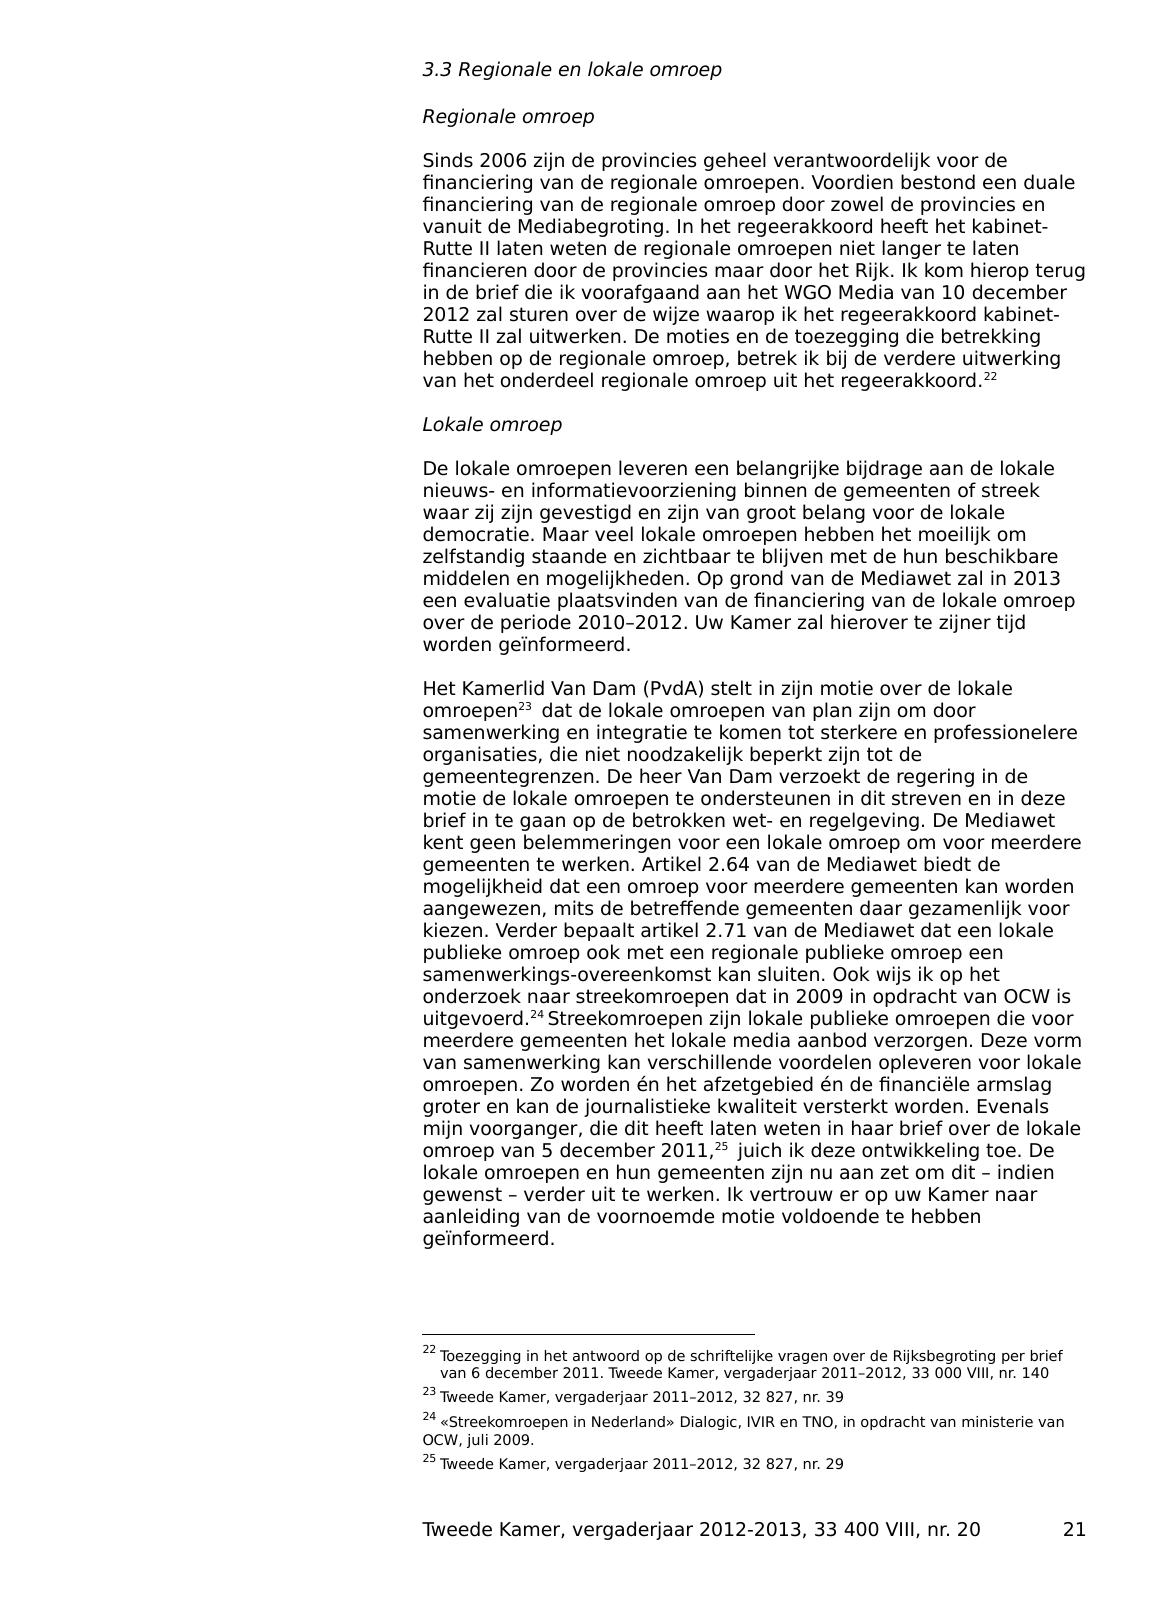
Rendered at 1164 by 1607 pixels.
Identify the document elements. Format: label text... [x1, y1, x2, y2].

text «Streekomroepen in Nederland» Dialogic, IVIR en TNO, in opdracht van ministerie van [422, 1410, 1087, 1432]
text Sinds 2006 zijn de provincies geheel verantwoordelijk voor de financiering van de regionale omroepen. Voordien bestond een duale financiering van de regionale omroep door zowel de provincies en vanuit de Mediabegroting. In het regeerakkoord heeft het kabinet-Rutte II laten weten de regionale omroepen niet langer te laten financieren door de provincies maar door het Rijk. Ik kom hierop terug in de brief die ik voorafgaand aan het WGO Media van 10 december 2012 zal sturen over de wijze waarop ik het regeerakkoord kabinet-Rutte II zal uitwerken. De moties en de toezegging die betrekking hebben op de regionale omroep, betrek ik bij de verdere uitwerking van het onderdeel regionale omroep uit het regeerakkoord. [422, 150, 1087, 392]
text Tweede Kamer, vergaderjaar 2011–2012, 32 827, nr. 29 [422, 1452, 1087, 1474]
subtitle 3.3 Regionale en lokale omroep [422, 59, 1087, 81]
text Tweede Kamer, vergaderjaar 2011–2012, 32 827, nr. 39 [422, 1385, 1087, 1407]
subtitle Lokale omroep [422, 414, 1087, 436]
text OCW, juli 2009. [422, 1432, 1087, 1449]
text Toezegging in het antwoord op de schriftelijke vragen over de Rijksbegroting per brief van 6 december 2011. Tweede Kamer, vergaderjaar 2011–2012, 33 000 VIII, nr. 140 [422, 1343, 1087, 1382]
text De lokale omroepen leveren een belangrijke bijdrage aan de lokale nieuws- en informatievoorziening binnen de gemeenten of streek waar zij zijn gevestigd en zijn van groot belang voor de lokale democratie. Maar veel lokale omroepen hebben het moeilijk om zelfstandig staande en zichtbaar te blijven met de hun beschikbare middelen en mogelijkheden. Op grond van de Mediawet zal in 2013 een evaluatie plaatsvinden van de financiering van de lokale omroep over de periode 2010–2012. Uw Kamer zal hierover te zijner tijd worden geïnformeerd. [422, 458, 1087, 656]
subtitle Regionale omroep [422, 106, 1087, 128]
text Het Kamerlid Van Dam (PvdA) stelt in zijn motie over de lokale omroepen dat de lokale omroepen van plan zijn om door samenwerking en integratie te komen tot sterkere en professionelere organisaties, die niet noodzakelijk beperkt zijn tot de gemeentegrenzen. De heer Van Dam verzoekt de regering in de motie de lokale omroepen te ondersteunen in dit streven en in deze brief in te gaan op de betrokken wet- en regelgeving. De Mediawet kent geen belemmeringen voor een lokale omroep om voor meerdere gemeenten te werken. Artikel 2.64 van de Mediawet biedt de mogelijkheid dat een omroep voor meerdere gemeenten kan worden aangewezen, mits de betreffende gemeenten daar gezamenlijk voor kiezen. Verder bepaalt artikel 2.71 van de Mediawet dat een lokale publieke omroep ook met een regionale publieke omroep een samenwerkings-overeenkomst kan sluiten. Ook wijs ik op het onderzoek naar streekomroepen dat in 2009 in opdracht van OCW is uitgevoerd.Streekomroepen zijn lokale publieke omroepen die voor meerdere gemeenten het lokale media aanbod verzorgen. Deze vorm van samenwerking kan verschillende voordelen opleveren voor lokale omroepen. Zo worden én het afzetgebied én de financiële armslag groter en kan de journalistieke kwaliteit versterkt worden. Evenals mijn voorganger, die dit heeft laten weten in haar brief over de lokale omroep van 5 december 2011, juich ik deze ontwikkeling toe. De lokale omroepen en hun gemeenten zijn nu aan zet om dit – indien gewenst – verder uit te werken. Ik vertrouw er op uw Kamer naar aanleiding van de voornoemde motie voldoende te hebben geïnformeerd. [422, 678, 1087, 1250]
